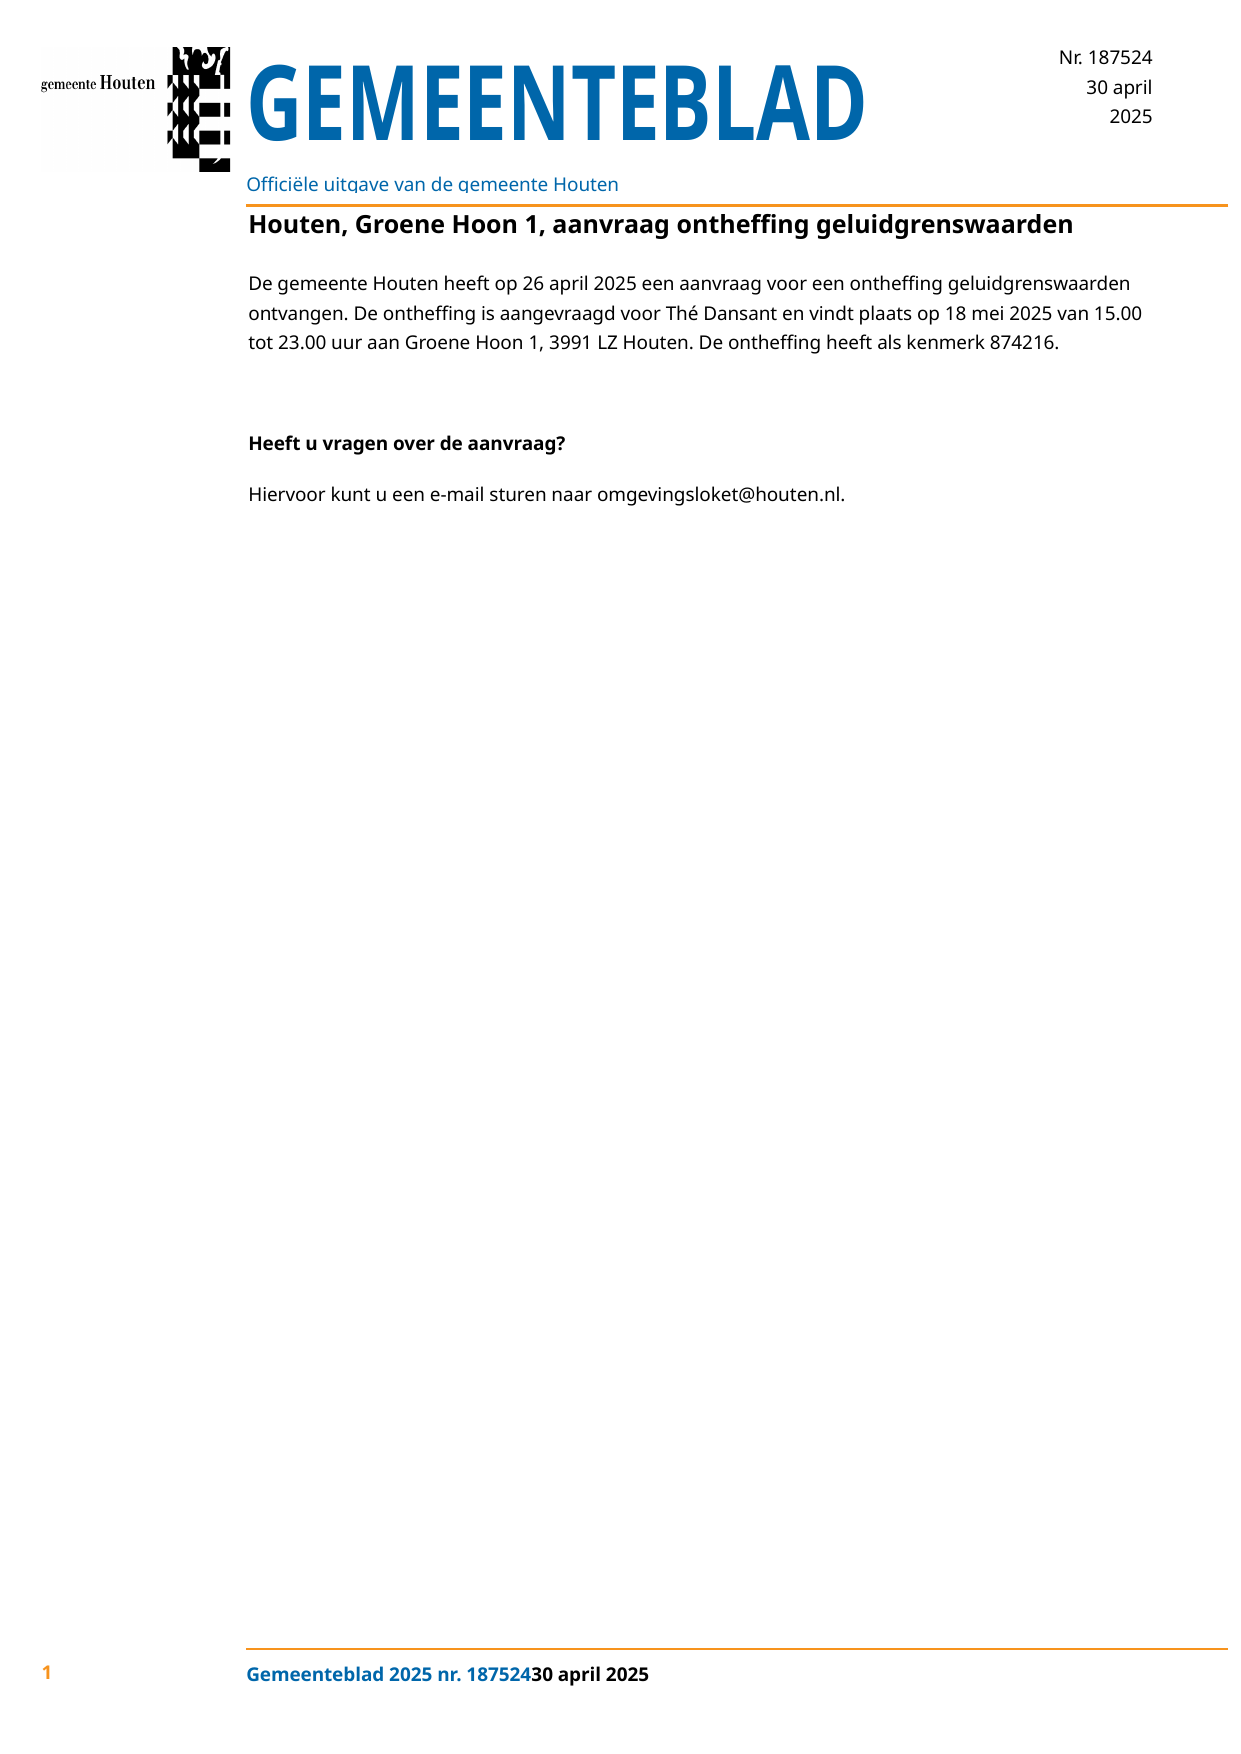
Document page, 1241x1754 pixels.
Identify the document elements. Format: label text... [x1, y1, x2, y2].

text Houten, Groene Hoon 1, aanvraag ontheffing geluidgrenswaarden [248, 207, 1152, 241]
picture [41, 47, 231, 172]
text Hiervoor kunt u een e-mail sturen naar omgevingsloket@houten.nl. [248, 481, 1152, 506]
text Heeft u vragen over de aanvraag? [248, 430, 1152, 456]
text De gemeente Houten heeft op 26 april 2025 een aanvraag voor een ontheffing geluidgrenswaarden ontvangen. De ontheffing is aangevraagd voor Thé Dansant en vindt plaats op 18 mei 2025 van 15.00 tot 23.00 uur aan Groene Hoon 1, 3991 LZ Houten. De ontheffing heeft als kenmerk 874216. [248, 270, 1152, 355]
